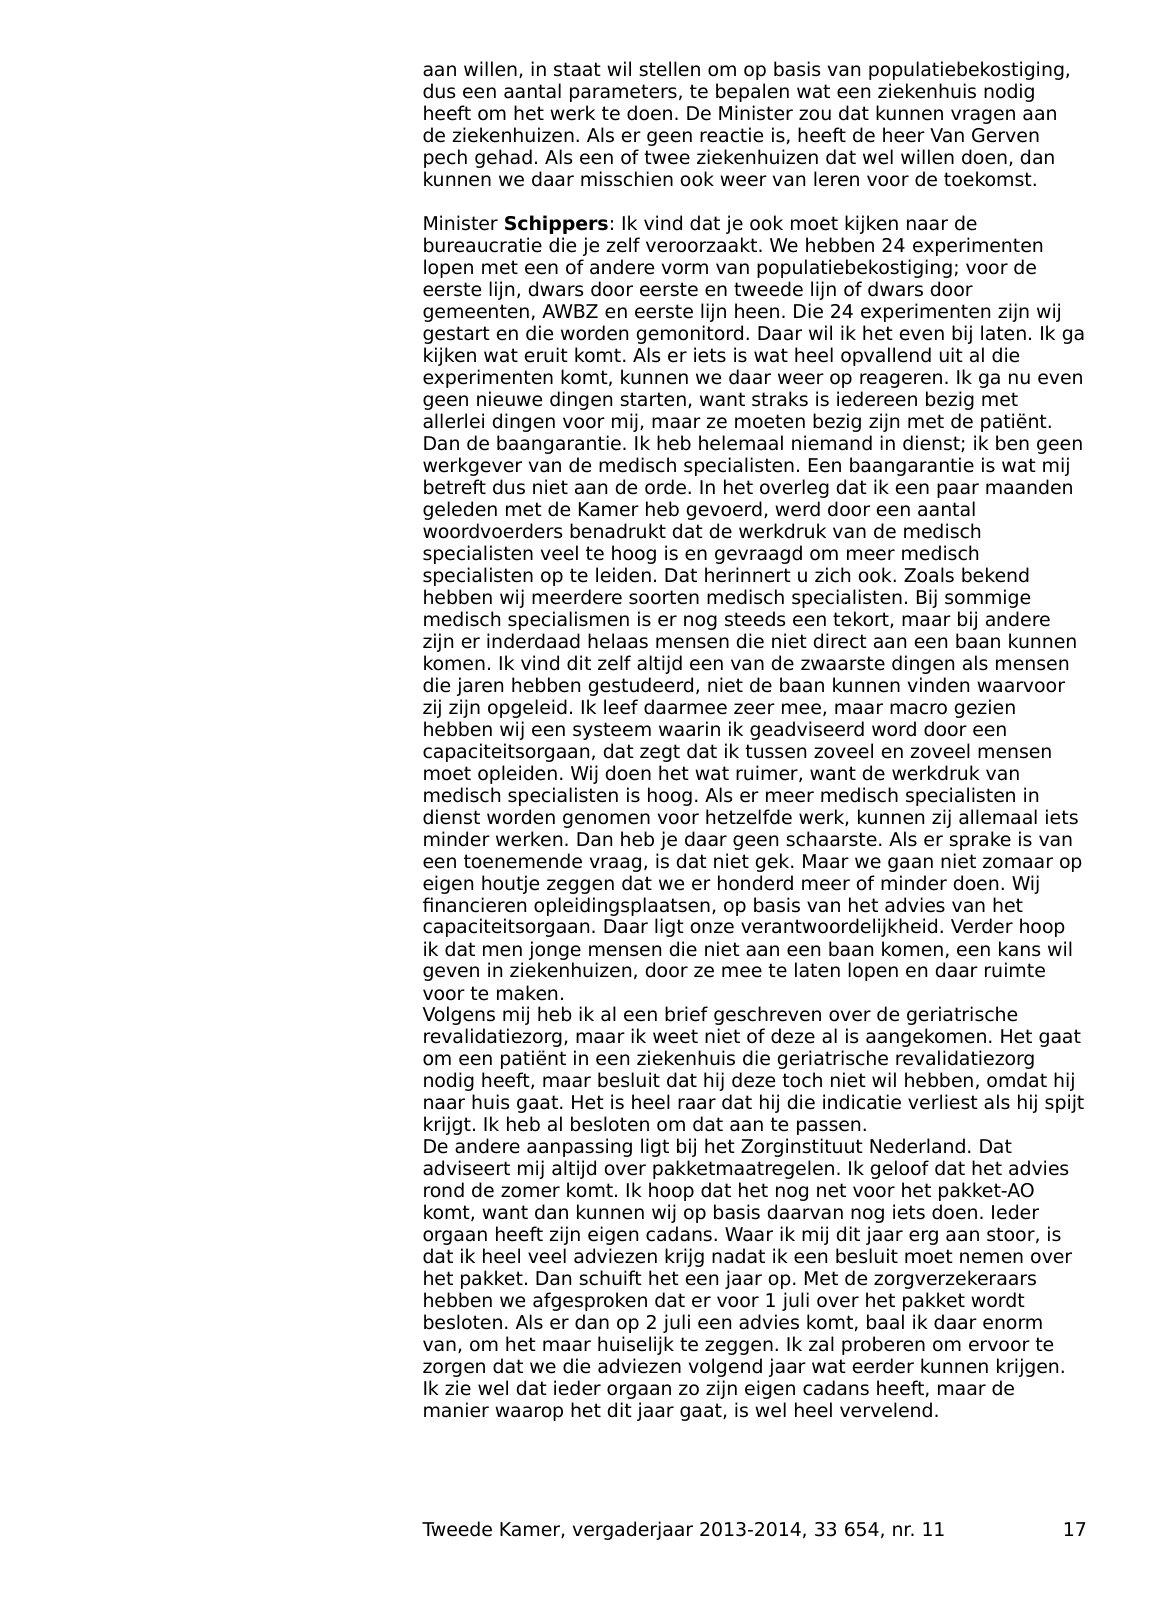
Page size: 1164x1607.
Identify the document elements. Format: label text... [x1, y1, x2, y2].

text Volgens mij heb ik al een brief geschreven over de geriatrische revalidatiezorg, maar ik weet niet of deze al is aangekomen. Het gaat om een patiënt in een ziekenhuis die geriatrische revalidatiezorg nodig heeft, maar besluit dat hij deze toch niet wil hebben, omdat hij naar huis gaat. Het is heel raar dat hij die indicatie verliest als hij spijt krijgt. Ik heb al besloten om dat aan te passen. [422, 1004, 1087, 1136]
text Dan de baangarantie. Ik heb helemaal niemand in dienst; ik ben geen werkgever van de medisch specialisten. Een baangarantie is wat mij betreft dus niet aan de orde. In het overleg dat ik een paar maanden geleden met de Kamer heb gevoerd, werd door een aantal woordvoerders benadrukt dat de werkdruk van de medisch specialisten veel te hoog is en gevraagd om meer medisch specialisten op te leiden. Dat herinnert u zich ook. Zoals bekend hebben wij meerdere soorten medisch specialisten. Bij sommige medisch specialismen is er nog steeds een tekort, maar bij andere zijn er inderdaad helaas mensen die niet direct aan een baan kunnen komen. Ik vind dit zelf altijd een van de zwaarste dingen als mensen die jaren hebben gestudeerd, niet de baan kunnen vinden waarvoor zij zijn opgeleid. Ik leef daarmee zeer mee, maar macro gezien hebben wij een systeem waarin ik geadviseerd word door een capaciteitsorgaan, dat zegt dat ik tussen zoveel en zoveel mensen moet opleiden. Wij doen het wat ruimer, want de werkdruk van medisch specialisten is hoog. Als er meer medisch specialisten in dienst worden genomen voor hetzelfde werk, kunnen zij allemaal iets minder werken. Dan heb je daar geen schaarste. Als er sprake is van een toenemende vraag, is dat niet gek. Maar we gaan niet zomaar op eigen houtje zeggen dat we er honderd meer of minder doen. Wij financieren opleidingsplaatsen, op basis van het advies van het capaciteitsorgaan. Daar ligt onze verantwoordelijkheid. Verder hoop ik dat men jonge mensen die niet aan een baan komen, een kans wil geven in ziekenhuizen, door ze mee te laten lopen en daar ruimte voor te maken. [422, 433, 1087, 1004]
text aan willen, in staat wil stellen om op basis van populatiebekostiging, dus een aantal parameters, te bepalen wat een ziekenhuis nodig heeft om het werk te doen. De Minister zou dat kunnen vragen aan de ziekenhuizen. Als er geen reactie is, heeft de heer Van Gerven pech gehad. Als een of twee ziekenhuizen dat wel willen doen, dan kunnen we daar misschien ook weer van leren voor de toekomst. [422, 59, 1087, 191]
text Minister Schippers: Ik vind dat je ook moet kijken naar de bureaucratie die je zelf veroorzaakt. We hebben 24 experimenten lopen met een of andere vorm van populatiebekostiging; voor de eerste lijn, dwars door eerste en tweede lijn of dwars door gemeenten, AWBZ en eerste lijn heen. Die 24 experimenten zijn wij gestart en die worden gemonitord. Daar wil ik het even bij laten. Ik ga kijken wat eruit komt. Als er iets is wat heel opvallend uit al die experimenten komt, kunnen we daar weer op reageren. Ik ga nu even geen nieuwe dingen starten, want straks is iedereen bezig met allerlei dingen voor mij, maar ze moeten bezig zijn met de patiënt. [422, 213, 1087, 433]
text De andere aanpassing ligt bij het Zorginstituut Nederland. Dat adviseert mij altijd over pakketmaatregelen. Ik geloof dat het advies rond de zomer komt. Ik hoop dat het nog net voor het pakket-AO komt, want dan kunnen wij op basis daarvan nog iets doen. Ieder orgaan heeft zijn eigen cadans. Waar ik mij dit jaar erg aan stoor, is dat ik heel veel adviezen krijg nadat ik een besluit moet nemen over het pakket. Dan schuift het een jaar op. Met de zorgverzekeraars hebben we afgesproken dat er voor 1 juli over het pakket wordt besloten. Als er dan op 2 juli een advies komt, baal ik daar enorm van, om het maar huiselijk te zeggen. Ik zal proberen om ervoor te zorgen dat we die adviezen volgend jaar wat eerder kunnen krijgen. Ik zie wel dat ieder orgaan zo zijn eigen cadans heeft, maar de manier waarop het dit jaar gaat, is wel heel vervelend. [422, 1136, 1087, 1422]
